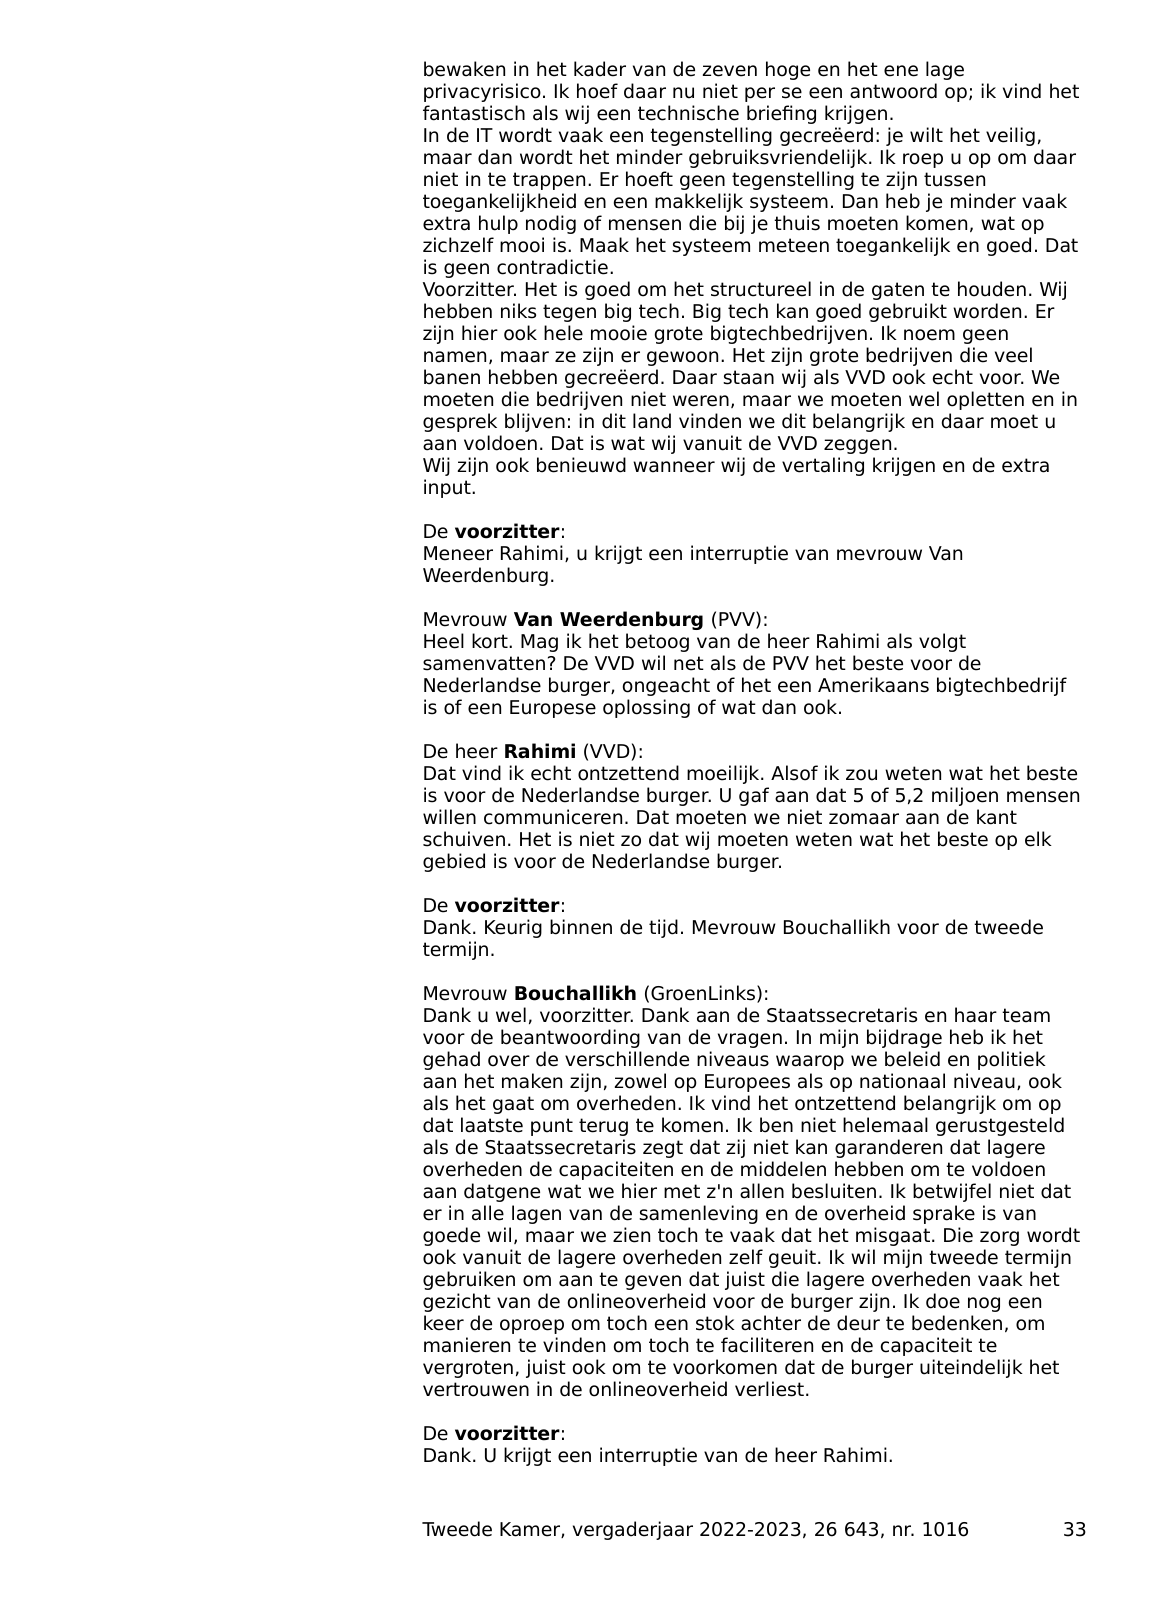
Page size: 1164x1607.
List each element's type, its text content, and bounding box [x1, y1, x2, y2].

text Heel kort. Mag ik het betoog van de heer Rahimi als volgt samenvatten? De VVD wil net als de PVV het beste voor de Nederlandse burger, ongeacht of het een Amerikaans bigtechbedrijf is of een Europese oplossing of wat dan ook. [422, 631, 1087, 719]
text In de IT wordt vaak een tegenstelling gecreëerd: je wilt het veilig, maar dan wordt het minder gebruiksvriendelijk. Ik roep u op om daar niet in te trappen. Er hoeft geen tegenstelling te zijn tussen toegankelijkheid en een makkelijk systeem. Dan heb je minder vaak extra hulp nodig of mensen die bij je thuis moeten komen, wat op zichzelf mooi is. Maak het systeem meteen toegankelijk en goed. Dat is geen contradictie. [422, 125, 1087, 279]
text Dank. U krijgt een interruptie van de heer Rahimi. [422, 1445, 1087, 1467]
text Dank. Keurig binnen de tijd. Mevrouw Bouchallikh voor de tweede termijn. [422, 917, 1087, 961]
text bewaken in het kader van de zeven hoge en het ene lage privacyrisico. Ik hoef daar nu niet per se een antwoord op; ik vind het fantastisch als wij een technische briefing krijgen. [422, 59, 1087, 125]
text Wij zijn ook benieuwd wanneer wij de vertaling krijgen en de extra input. [422, 455, 1087, 499]
text De heer Rahimi (VVD): [422, 741, 1087, 763]
text Mevrouw Van Weerdenburg (PVV): [422, 609, 1087, 631]
text Meneer Rahimi, u krijgt een interruptie van mevrouw Van Weerdenburg. [422, 543, 1087, 587]
text Dank u wel, voorzitter. Dank aan de Staatssecretaris en haar team voor de beantwoording van de vragen. In mijn bijdrage heb ik het gehad over de verschillende niveaus waarop we beleid en politiek aan het maken zijn, zowel op Europees als op nationaal niveau, ook als het gaat om overheden. Ik vind het ontzettend belangrijk om op dat laatste punt terug te komen. Ik ben niet helemaal gerustgesteld als de Staatssecretaris zegt dat zij niet kan garanderen dat lagere overheden de capaciteiten en de middelen hebben om te voldoen aan datgene wat we hier met z'n allen besluiten. Ik betwijfel niet dat er in alle lagen van de samenleving en de overheid sprake is van goede wil, maar we zien toch te vaak dat het misgaat. Die zorg wordt ook vanuit de lagere overheden zelf geuit. Ik wil mijn tweede termijn gebruiken om aan te geven dat juist die lagere overheden vaak het gezicht van de onlineoverheid voor de burger zijn. Ik doe nog een keer de oproep om toch een stok achter de deur te bedenken, om manieren te vinden om toch te faciliteren en de capaciteit te vergroten, juist ook om te voorkomen dat de burger uiteindelijk het vertrouwen in de onlineoverheid verliest. [422, 1005, 1087, 1401]
text Voorzitter. Het is goed om het structureel in de gaten te houden. Wij hebben niks tegen big tech. Big tech kan goed gebruikt worden. Er zijn hier ook hele mooie grote bigtechbedrijven. Ik noem geen namen, maar ze zijn er gewoon. Het zijn grote bedrijven die veel banen hebben gecreëerd. Daar staan wij als VVD ook echt voor. We moeten die bedrijven niet weren, maar we moeten wel opletten en in gesprek blijven: in dit land vinden we dit belangrijk en daar moet u aan voldoen. Dat is wat wij vanuit de VVD zeggen. [422, 279, 1087, 455]
text De voorzitter: [422, 521, 1087, 543]
text Dat vind ik echt ontzettend moeilijk. Alsof ik zou weten wat het beste is voor de Nederlandse burger. U gaf aan dat 5 of 5,2 miljoen mensen willen communiceren. Dat moeten we niet zomaar aan de kant schuiven. Het is niet zo dat wij moeten weten wat het beste op elk gebied is voor de Nederlandse burger. [422, 763, 1087, 873]
text De voorzitter: [422, 1423, 1087, 1445]
text Mevrouw Bouchallikh (GroenLinks): [422, 983, 1087, 1005]
text De voorzitter: [422, 895, 1087, 917]
